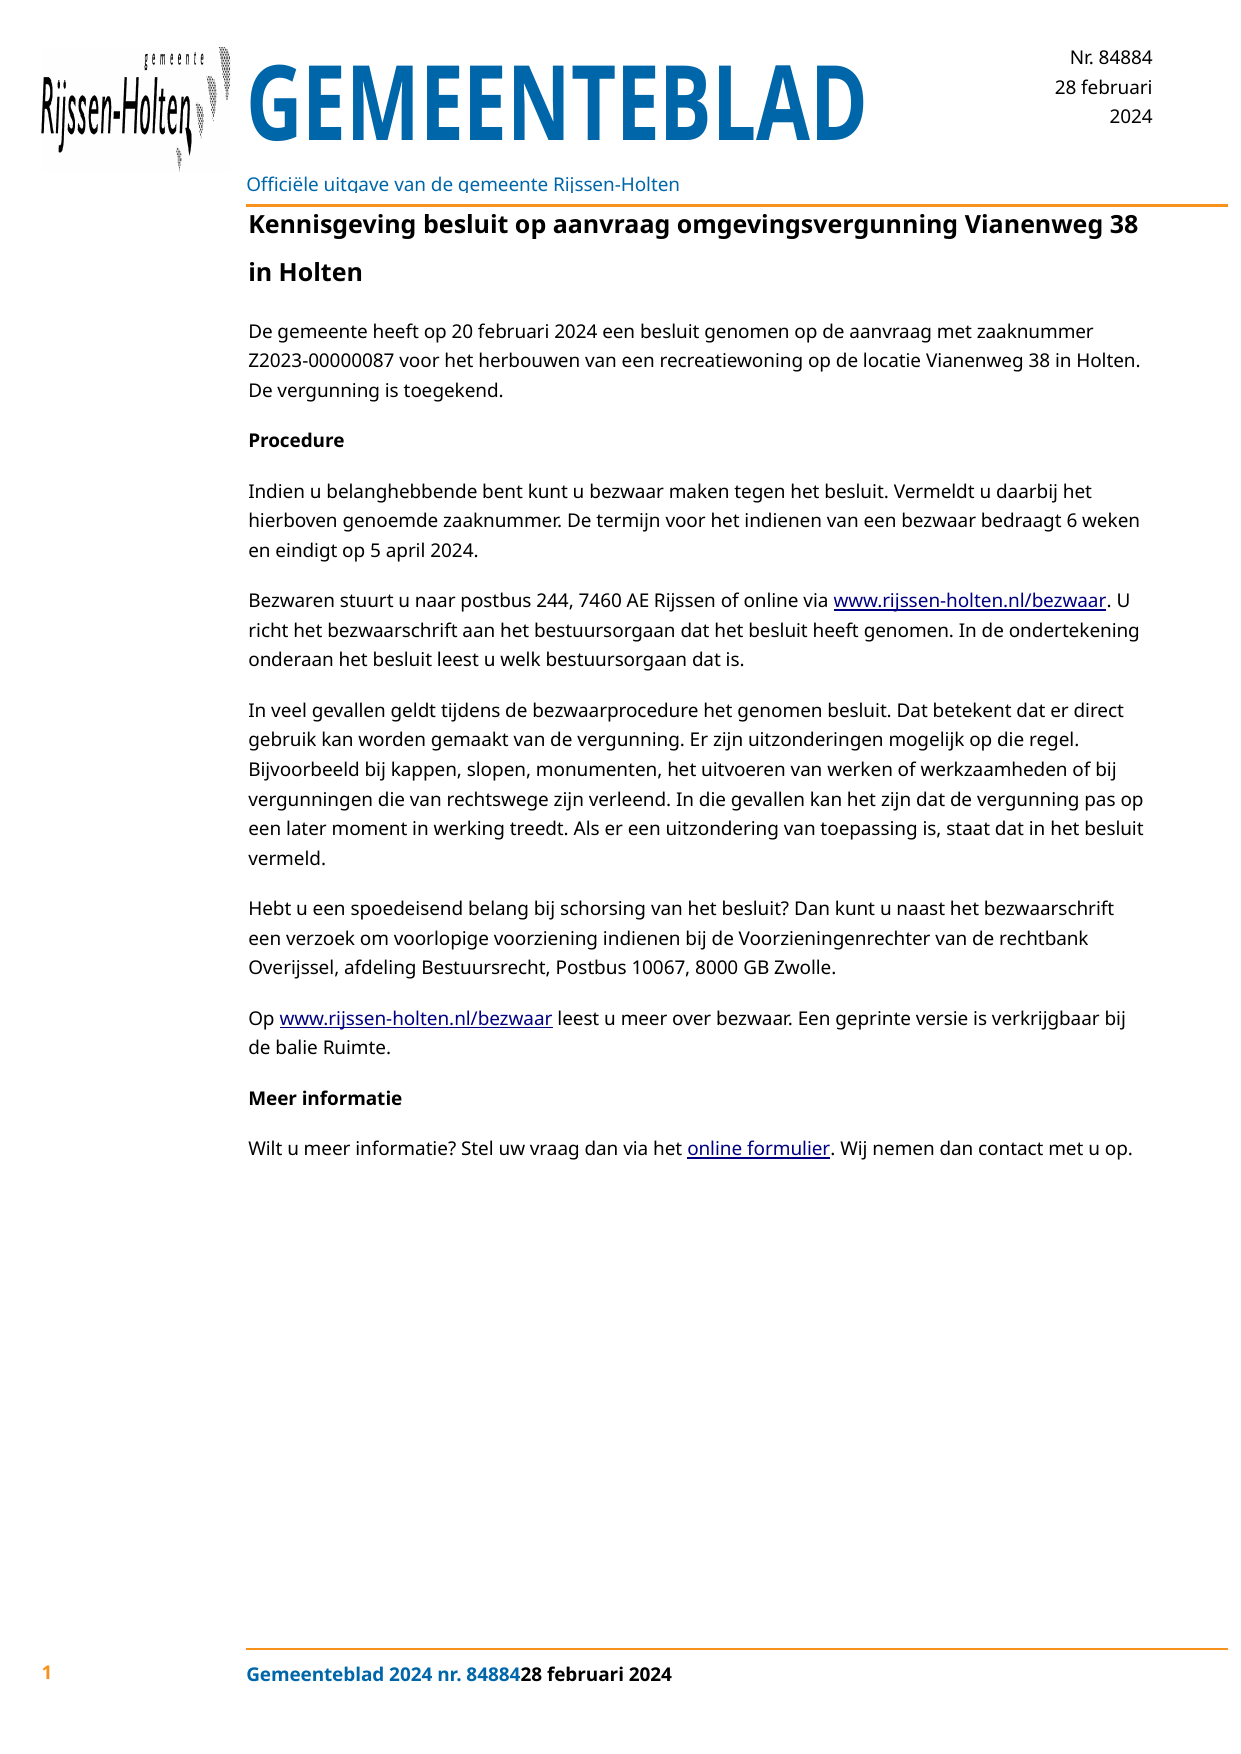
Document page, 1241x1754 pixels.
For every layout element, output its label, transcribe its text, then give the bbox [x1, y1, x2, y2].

text Hebt u een spoedeisend belang bij schorsing van het besluit? Dan kunt u naast het bezwaarschrift een verzoek om voorlopige voorziening indienen bij de Voorzieningenrechter van de rechtbank Overijssel, afdeling Bestuursrecht, Postbus 10067, 8000 GB Zwolle. [248, 895, 1152, 980]
text Kennisgeving besluit op aanvraag omgevingsvergunning Vianenweg 38 in Holten [248, 207, 1152, 288]
text Procedure [248, 427, 1152, 453]
text Wilt u meer informatie? Stel uw vraag dan via het online formulier. Wij nemen dan contact met u op. [248, 1135, 1152, 1161]
text In veel gevallen geldt tijdens de bezwaarprocedure het genomen besluit. Dat betekent dat er direct gebruik kan worden gemaakt van de vergunning. Er zijn uitzonderingen mogelijk op die regel. Bijvoorbeeld bij kappen, slopen, monumenten, het uitvoeren van werken of werkzaamheden of bij vergunningen die van rechtswege zijn verleend. In die gevallen kan het zijn dat de vergunning pas op een later moment in werking treedt. Als er een uitzondering van toepassing is, staat dat in het besluit vermeld. [248, 697, 1152, 871]
picture [41, 47, 231, 172]
text De gemeente heeft op 20 februari 2024 een besluit genomen op de aanvraag met zaaknummer Z2023-00000087 voor het herbouwen van een recreatiewoning op de locatie Vianenweg 38 in Holten. De vergunning is toegekend. [248, 318, 1152, 403]
text Op www.rijssen-holten.nl/bezwaar leest u meer over bezwaar. Een geprinte versie is verkrijgbaar bij de balie Ruimte. [248, 1005, 1152, 1060]
text Indien u belanghebbende bent kunt u bezwaar maken tegen het besluit. Vermeldt u daarbij het hierboven genoemde zaaknummer. De termijn voor het indienen van een bezwaar bedraagt 6 weken en eindigt op 5 april 2024. [248, 478, 1152, 563]
text Meer informatie [248, 1085, 1152, 1111]
text Bezwaren stuurt u naar postbus 244, 7460 AE Rijssen of online via www.rijssen-holten.nl/bezwaar. U richt het bezwaarschrift aan het bestuursorgaan dat het besluit heeft genomen. In de ondertekening onderaan het besluit leest u welk bestuursorgaan dat is. [248, 587, 1152, 672]
